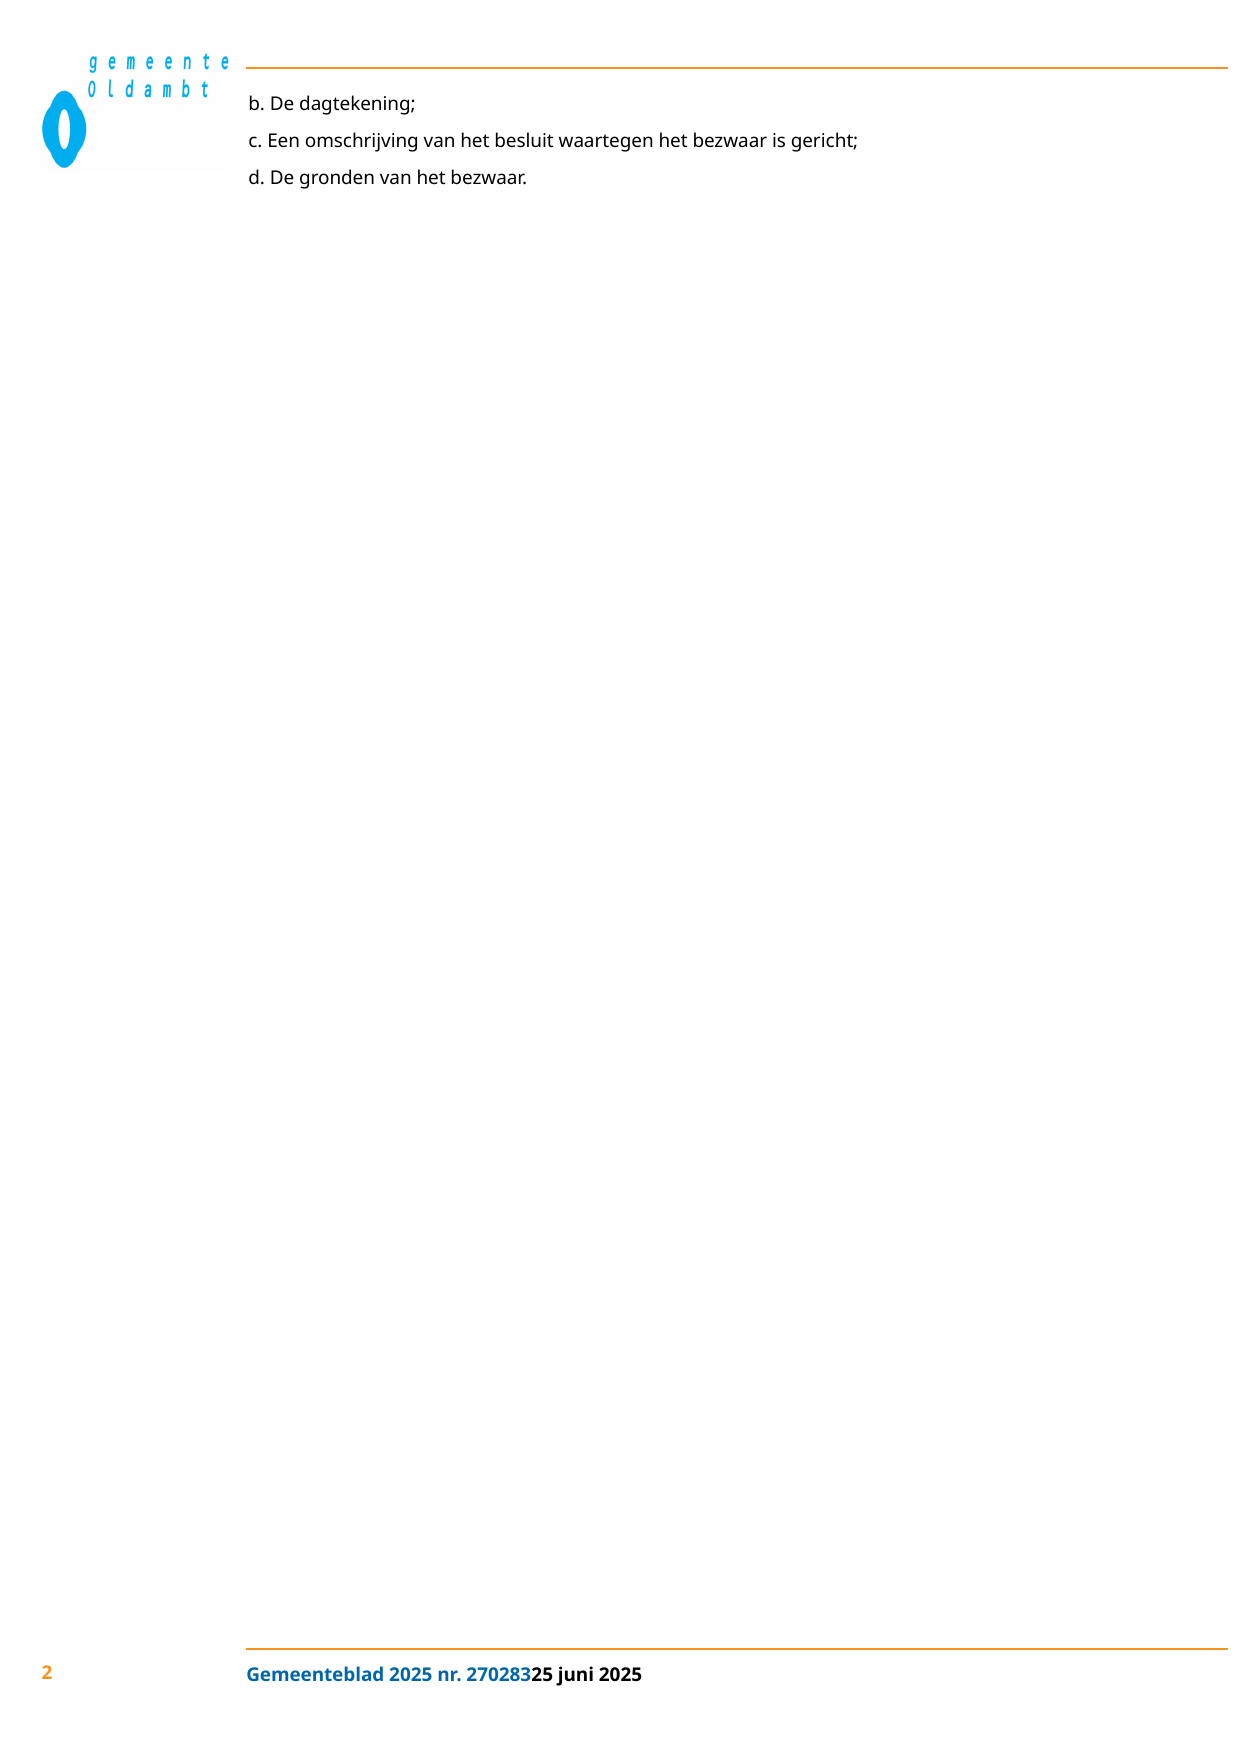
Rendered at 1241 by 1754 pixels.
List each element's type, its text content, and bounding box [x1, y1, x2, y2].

text d. De gronden van het bezwaar. [248, 169, 1152, 188]
text b. De dagtekening; [248, 95, 1152, 114]
picture [41, 47, 231, 172]
text c. Een omschrijving van het besluit waartegen het bezwaar is gericht; [248, 132, 1152, 151]
